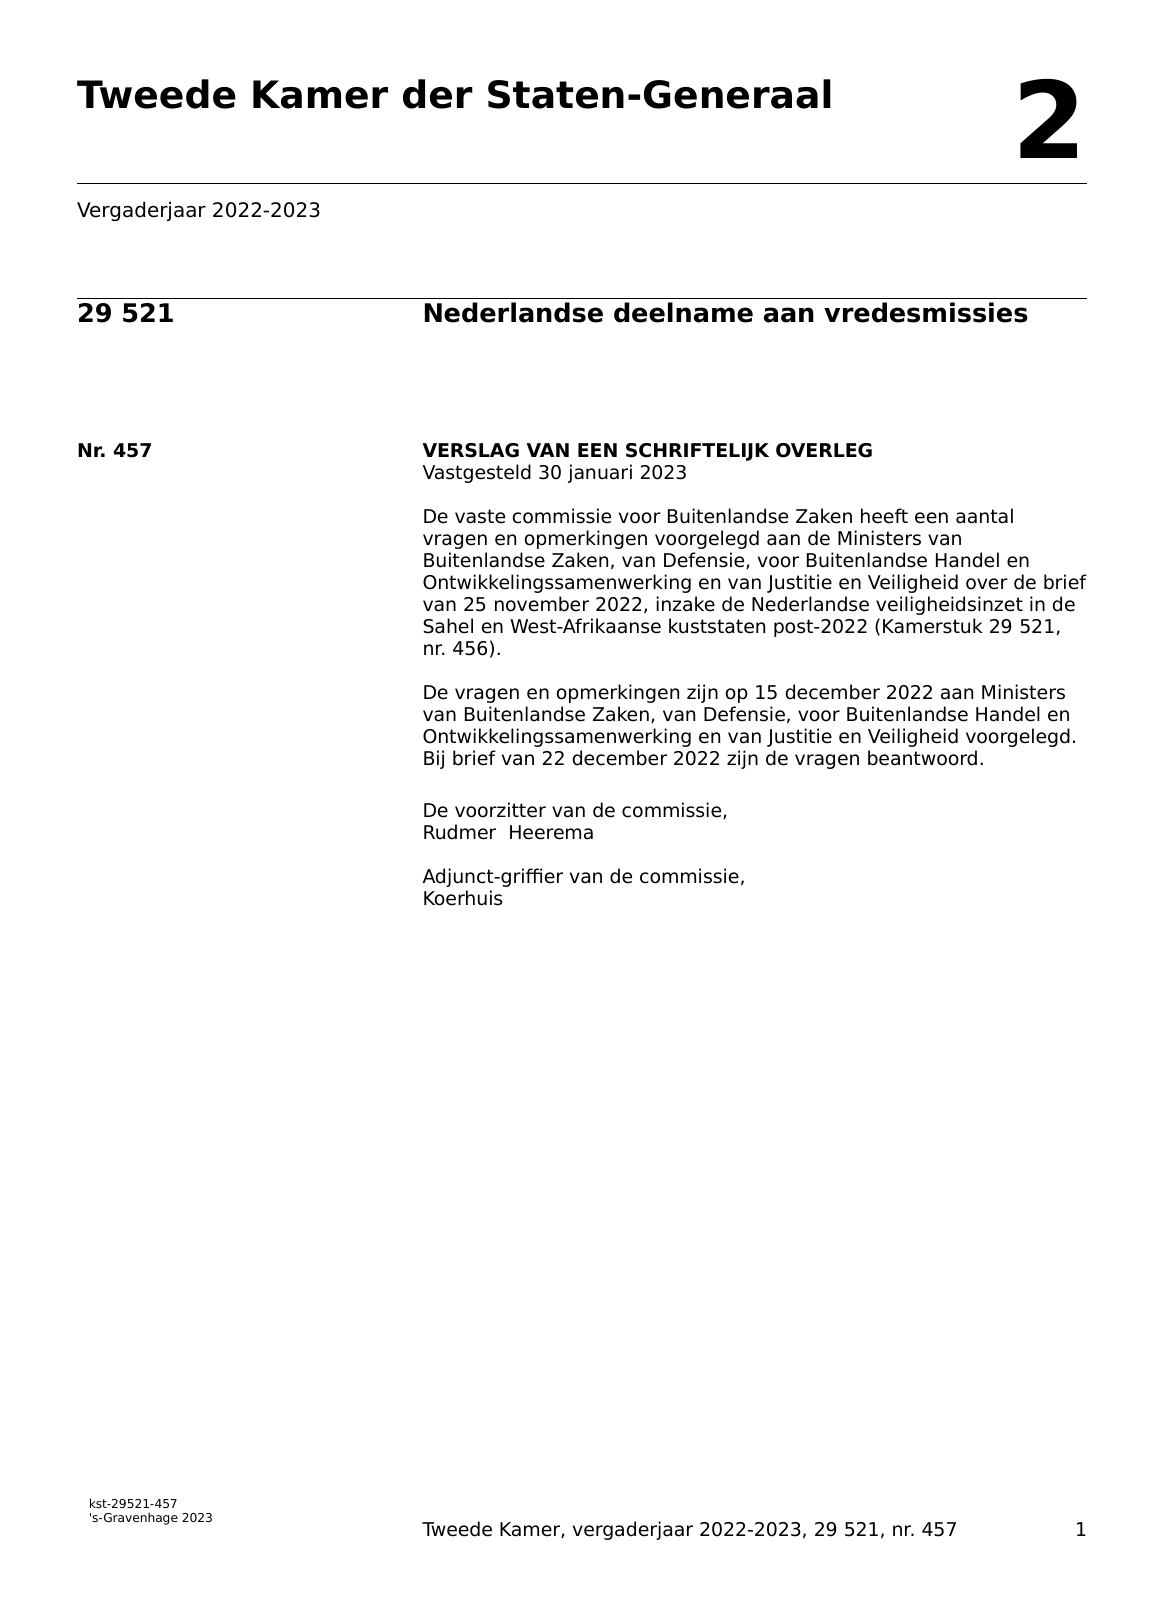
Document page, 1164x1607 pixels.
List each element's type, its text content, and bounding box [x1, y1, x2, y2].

text De vaste commissie voor Buitenlandse Zaken heeft een aantal vragen en opmerkingen voorgelegd aan de Ministers van Buitenlandse Zaken, van Defensie, voor Buitenlandse Handel en Ontwikkelingssamenwerking en van Justitie en Veiligheid over de brief van 25 november 2022, inzake de Nederlandse veiligheidsinzet in de Sahel en West-Afrikaanse kuststaten post-2022 (Kamerstuk 29 521, nr. 456). [422, 506, 1087, 660]
text 's-Gravenhage 2023 [88, 1511, 323, 1525]
text De vragen en opmerkingen zijn op 15 december 2022 aan Ministers van Buitenlandse Zaken, van Defensie, voor Buitenlandse Handel en Ontwikkelingssamenwerking en van Justitie en Veiligheid voorgelegd. Bij brief van 22 december 2022 zijn de vragen beantwoord. [422, 682, 1087, 770]
table_cell Vergaderjaar 2022-2023 [77, 184, 1087, 298]
text kst-29521-457 [88, 1497, 323, 1511]
text Vastgesteld 30 januari 2023 [422, 462, 1087, 484]
subtitle 29 521 Nederlandse deelname aan vredesmissies [77, 299, 1087, 329]
subtitle Nr. 457 VERSLAG VAN EEN SCHRIFTELIJK OVERLEG [77, 440, 1087, 462]
table_header 2 [886, 59, 1087, 183]
text Adjunct-griffier van de commissie, Koerhuis [422, 866, 1087, 910]
text De voorzitter van de commissie, Rudmer Heerema [422, 800, 1087, 844]
table_header Tweede Kamer der Staten-Generaal [77, 59, 886, 183]
